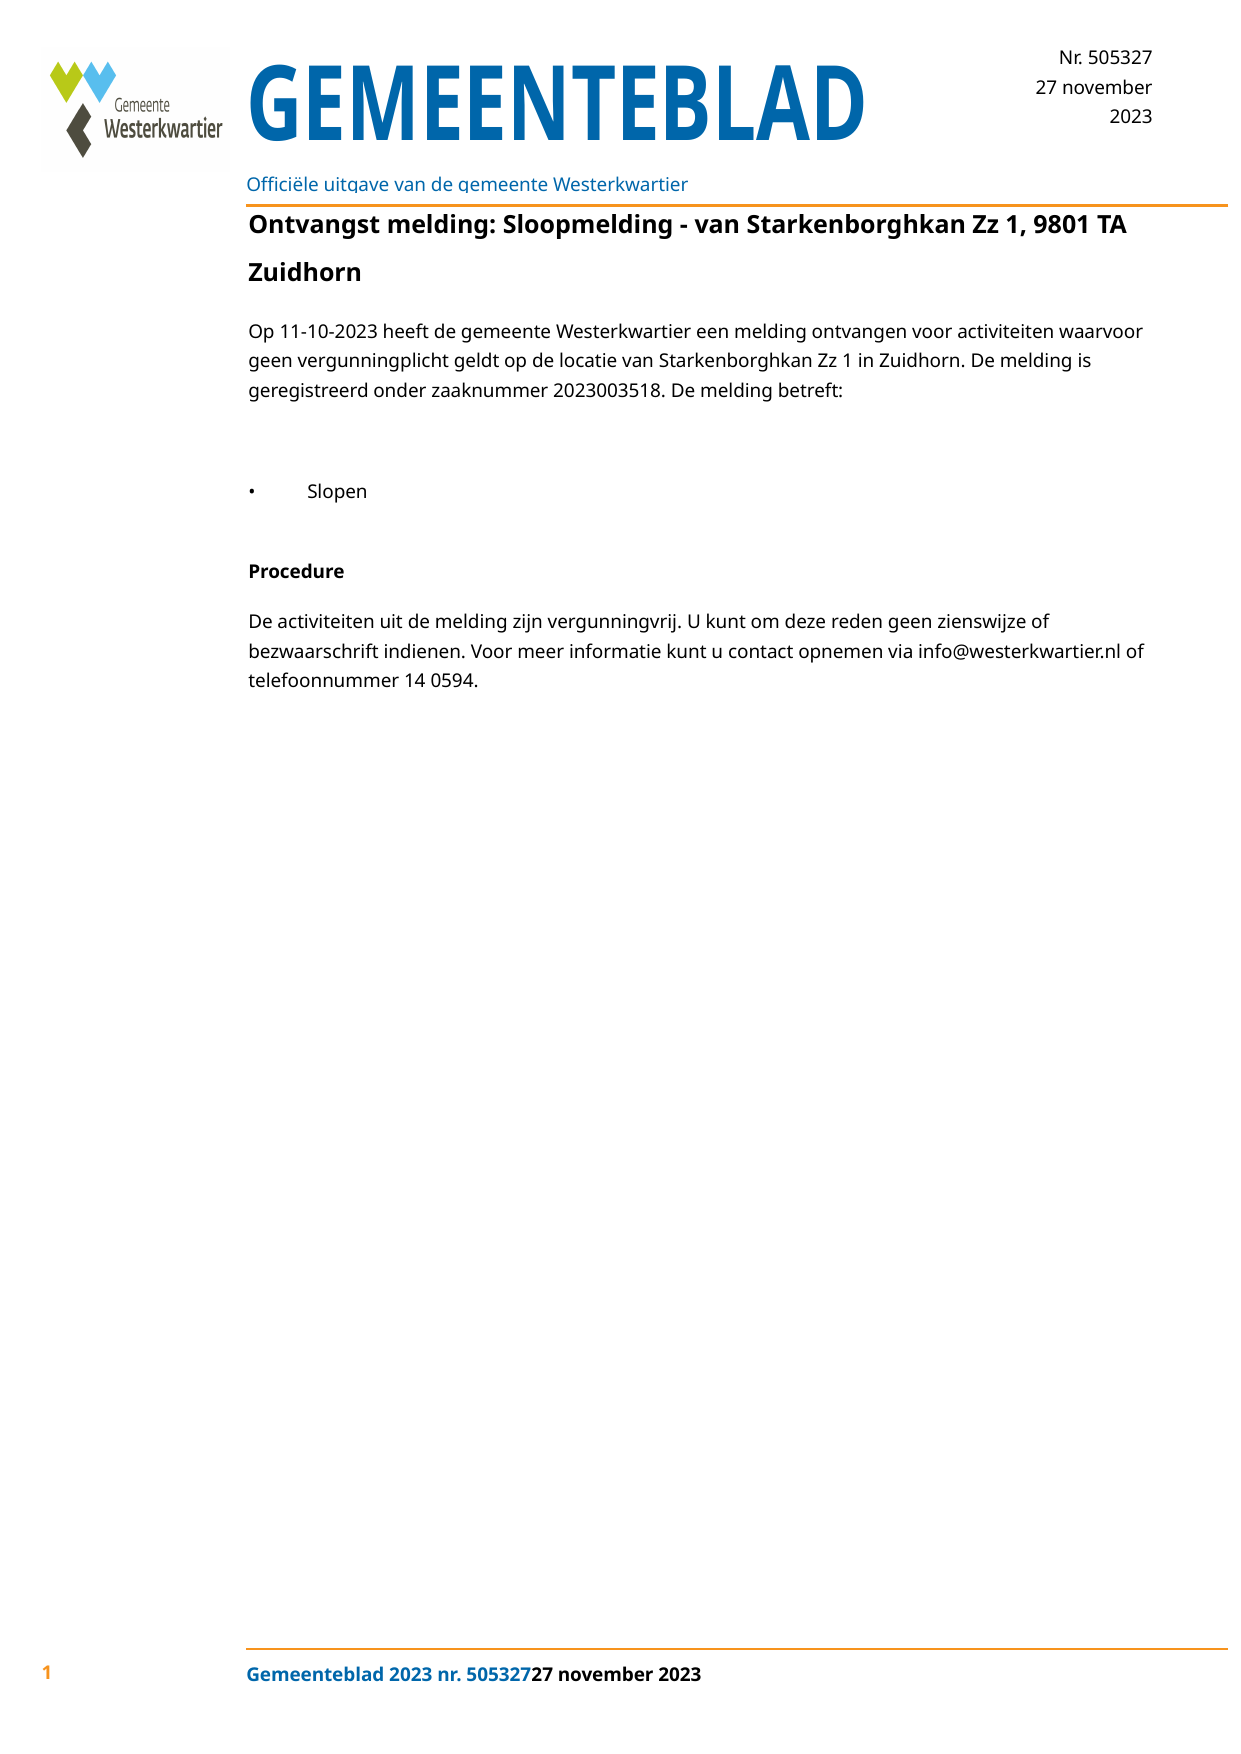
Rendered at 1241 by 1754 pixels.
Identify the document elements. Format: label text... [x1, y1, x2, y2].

picture [41, 47, 231, 172]
text Ontvangst melding: Sloopmelding - van Starkenborghkan Zz 1, 9801 TA Zuidhorn [248, 207, 1152, 288]
list Slopen [248, 478, 1152, 504]
text Procedure [248, 558, 1152, 584]
text De activiteiten uit de melding zijn vergunningvrij. U kunt om deze reden geen zienswijze of bezwaarschrift indienen. Voor meer informatie kunt u contact opnemen via info@westerkwartier.nl of telefoonnummer 14 0594. [248, 608, 1152, 693]
text Op 11-10-2023 heeft de gemeente Westerkwartier een melding ontvangen voor activiteiten waarvoor geen vergunningplicht geldt op de locatie van Starkenborghkan Zz 1 in Zuidhorn. De melding is geregistreerd onder zaaknummer 2023003518. De melding betreft: [248, 318, 1152, 403]
